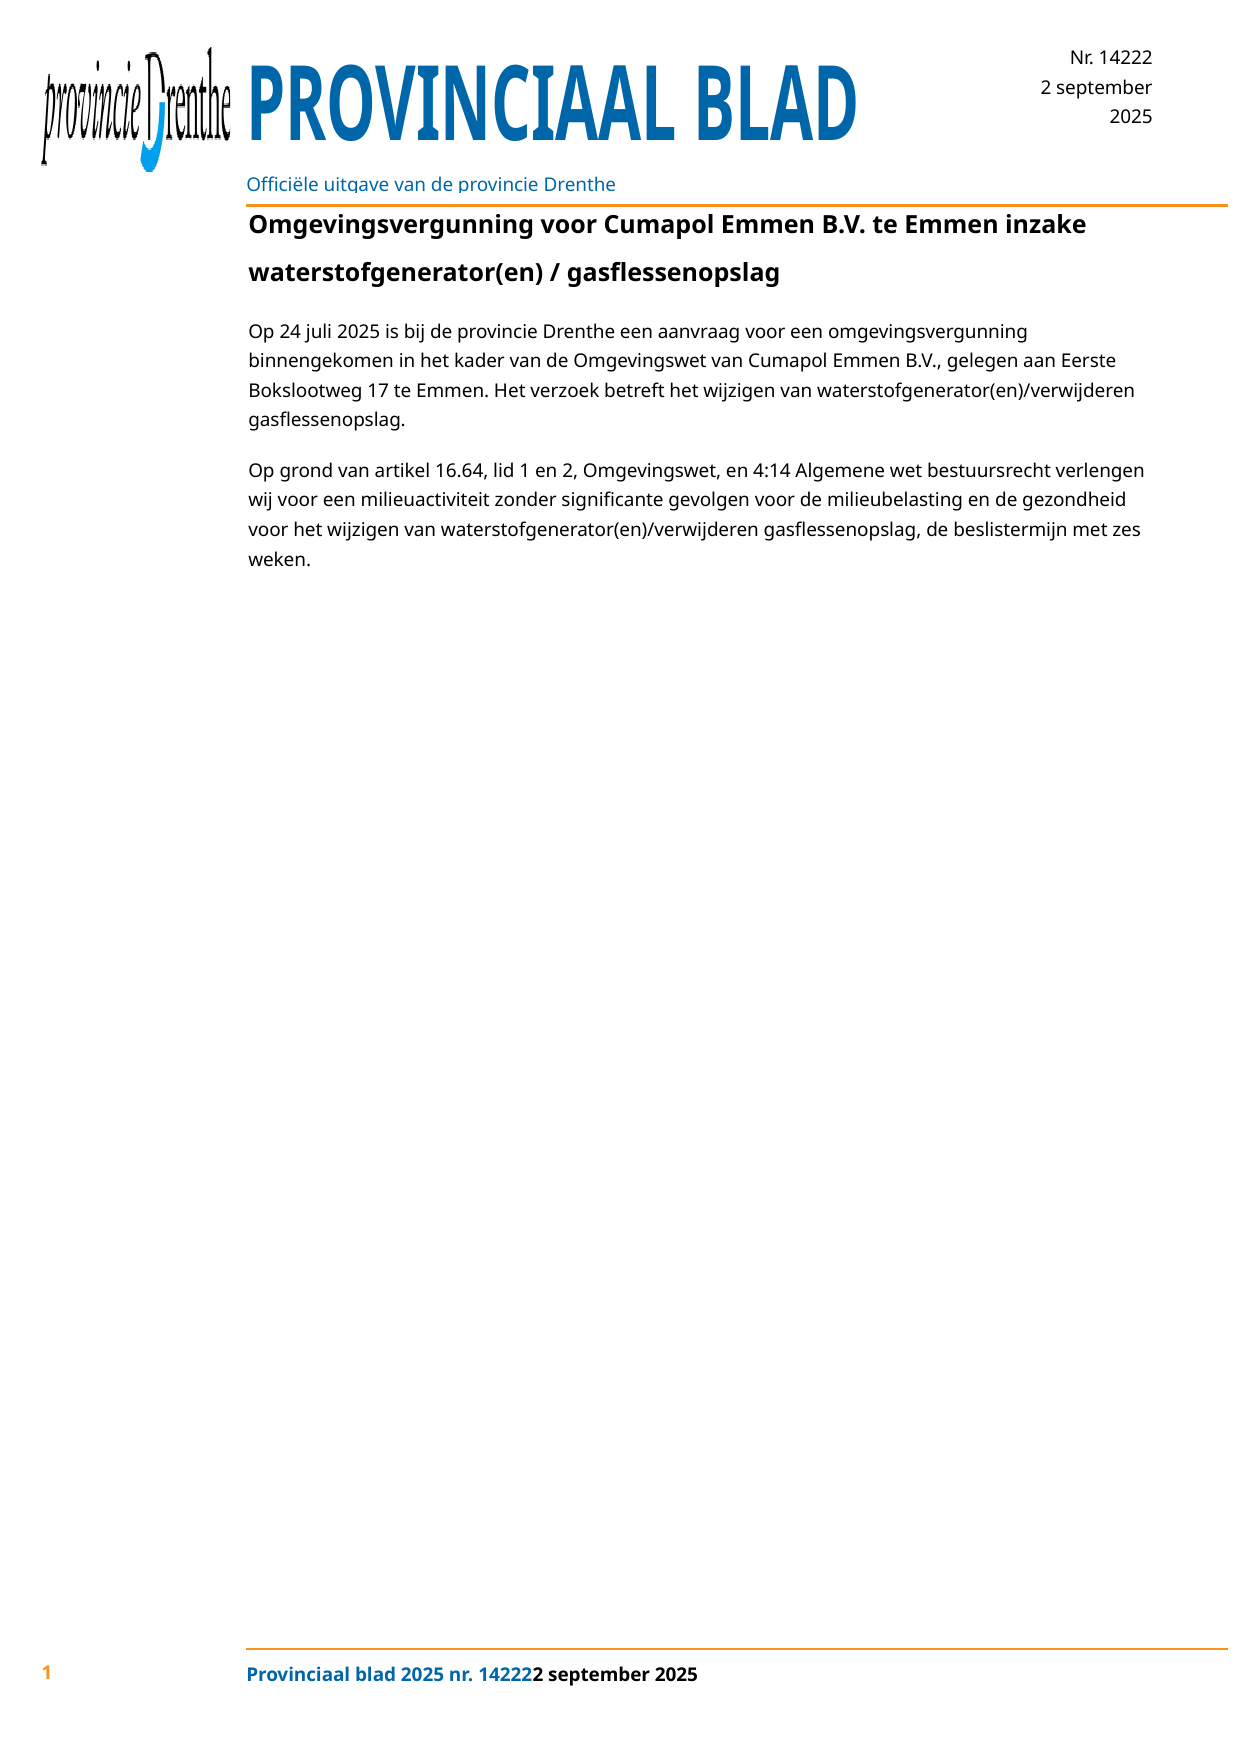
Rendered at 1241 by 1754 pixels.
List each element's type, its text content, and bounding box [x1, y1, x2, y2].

text Op grond van artikel 16.64, lid 1 en 2, Omgevingswet, en 4:14 Algemene wet bestuursrecht verlengen wij voor een milieuactiviteit zonder significante gevolgen voor de milieubelasting en de gezondheid voor het wijzigen van waterstofgenerator(en)/verwijderen gasflessenopslag, de beslistermijn met zes weken. [248, 457, 1152, 572]
text Op 24 juli 2025 is bij de provincie Drenthe een aanvraag voor een omgevingsvergunning binnengekomen in het kader van de Omgevingswet van Cumapol Emmen B.V., gelegen aan Eerste Bokslootweg 17 te Emmen. Het verzoek betreft het wijzigen van waterstofgenerator(en)/verwijderen gasflessenopslag. [248, 318, 1152, 432]
picture [41, 47, 231, 172]
text Omgevingsvergunning voor Cumapol Emmen B.V. te Emmen inzake waterstofgenerator(en) / gasflessenopslag [248, 207, 1152, 288]
